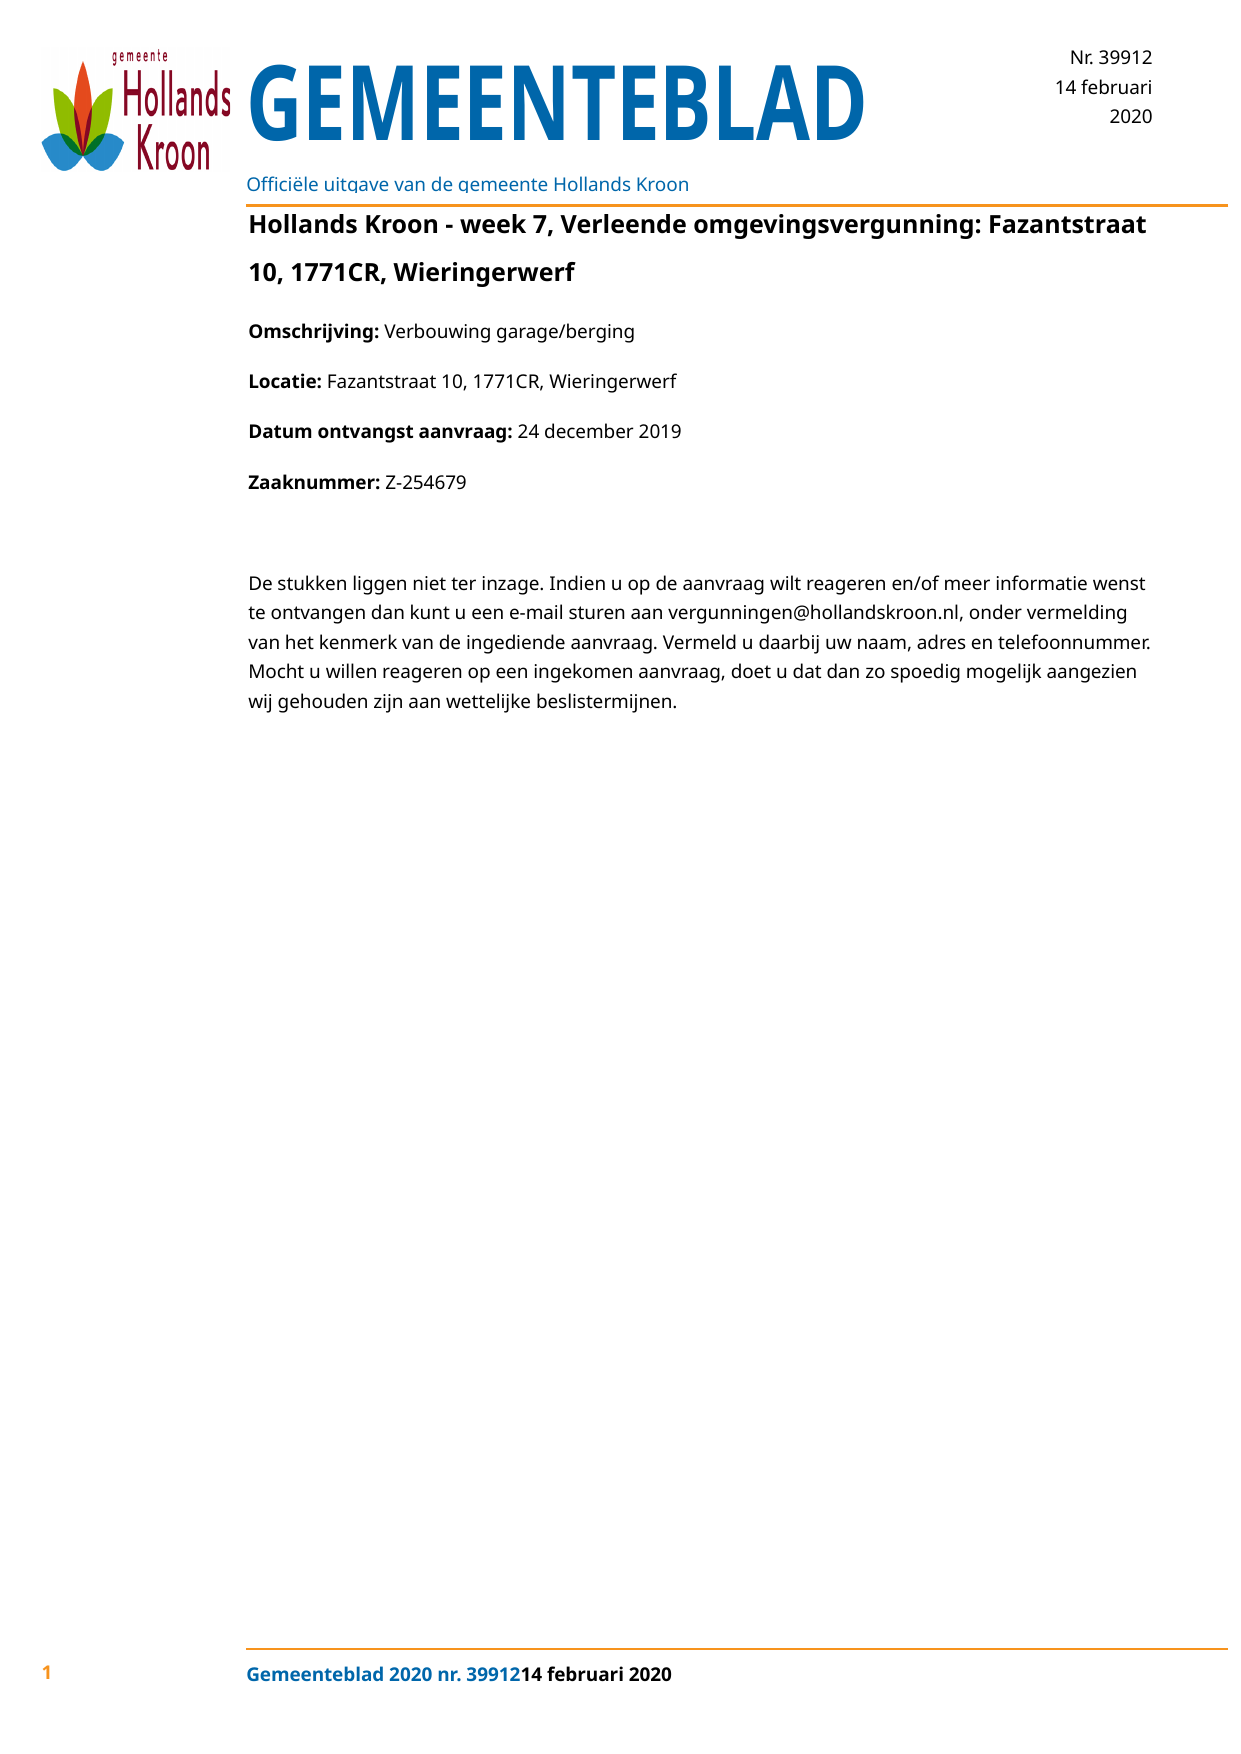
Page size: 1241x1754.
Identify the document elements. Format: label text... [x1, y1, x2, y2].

text Omschrijving: Verbouwing garage/berging [248, 318, 1152, 344]
text De stukken liggen niet ter inzage. Indien u op de aanvraag wilt reageren en/of meer informatie wenst te ontvangen dan kunt u een e-mail sturen aan vergunningen@hollandskroon.nl, onder vermelding van het kenmerk van de ingediende aanvraag. Vermeld u daarbij uw naam, adres en telefoonnummer. Mocht u willen reageren op een ingekomen aanvraag, doet u dat dan zo spoedig mogelijk aangezien wij gehouden zijn aan wettelijke beslistermijnen. [248, 570, 1152, 714]
text Locatie: Fazantstraat 10, 1771CR, Wieringerwerf [248, 368, 1152, 394]
text Datum ontvangst aanvraag: 24 december 2019 [248, 419, 1152, 444]
picture [41, 47, 231, 172]
text Zaaknummer: Z-254679 [248, 469, 1152, 495]
text Hollands Kroon - week 7, Verleende omgevingsvergunning: Fazantstraat 10, 1771CR, Wieringerwerf [248, 207, 1152, 288]
